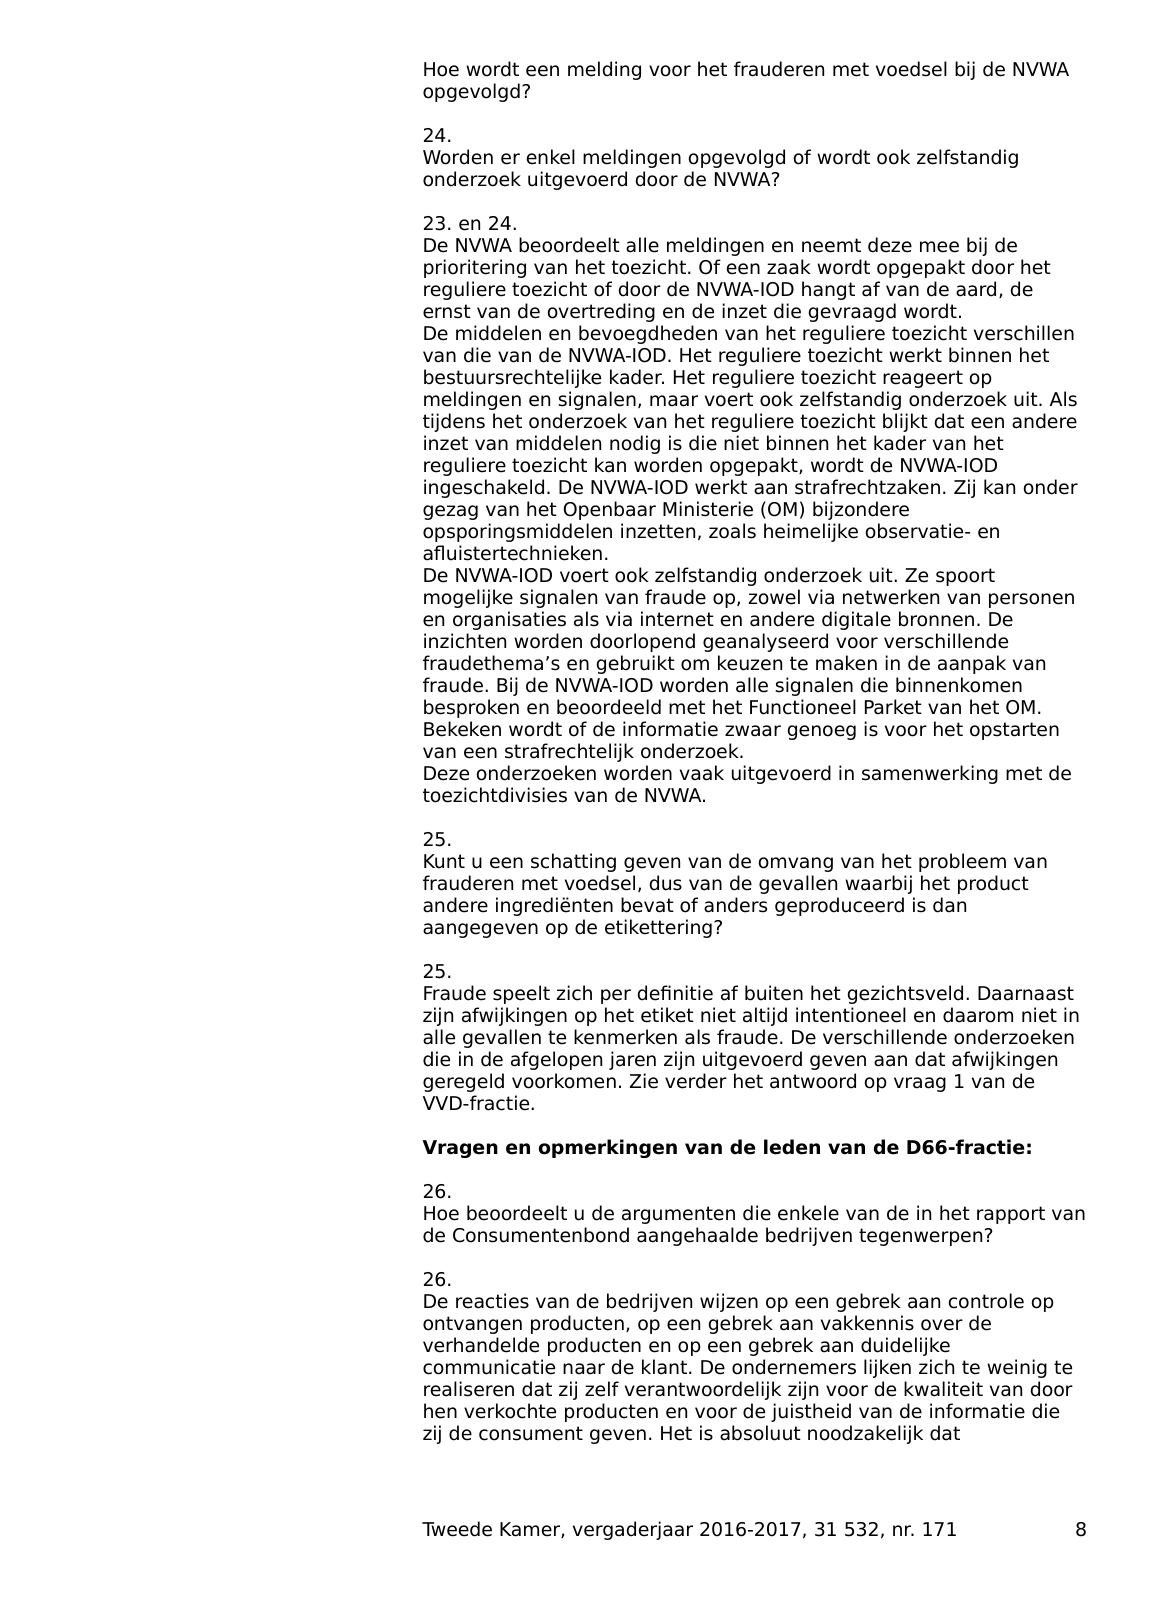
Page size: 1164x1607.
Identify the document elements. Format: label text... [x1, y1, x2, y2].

text De middelen en bevoegdheden van het reguliere toezicht verschillen van die van de NVWA-IOD. Het reguliere toezicht werkt binnen het bestuursrechtelijke kader. Het reguliere toezicht reageert op meldingen en signalen, maar voert ook zelfstandig onderzoek uit. Als tijdens het onderzoek van het reguliere toezicht blijkt dat een andere inzet van middelen nodig is die niet binnen het kader van het reguliere toezicht kan worden opgepakt, wordt de NVWA-IOD ingeschakeld. De NVWA-IOD werkt aan strafrechtzaken. Zij kan onder gezag van het Openbaar Ministerie (OM) bijzondere opsporingsmiddelen inzetten, zoals heimelijke observatie- en afluistertechnieken. [422, 323, 1087, 565]
text 26. [422, 1269, 1087, 1291]
text 25. [422, 961, 1087, 983]
text 26. [422, 1181, 1087, 1203]
text Kunt u een schatting geven van de omvang van het probleem van frauderen met voedsel, dus van de gevallen waarbij het product andere ingrediënten bevat of anders geproduceerd is dan aangegeven op de etikettering? [422, 851, 1087, 939]
text Deze onderzoeken worden vaak uitgevoerd in samenwerking met de toezichtdivisies van de NVWA. [422, 763, 1087, 807]
text Fraude speelt zich per definitie af buiten het gezichtsveld. Daarnaast zijn afwijkingen op het etiket niet altijd intentioneel en daarom niet in alle gevallen te kenmerken als fraude. De verschillende onderzoeken die in de afgelopen jaren zijn uitgevoerd geven aan dat afwijkingen geregeld voorkomen. Zie verder het antwoord op vraag 1 van de VVD-fractie. [422, 983, 1087, 1115]
text Worden er enkel meldingen opgevolgd of wordt ook zelfstandig onderzoek uitgevoerd door de NVWA? [422, 147, 1087, 191]
text 25. [422, 829, 1087, 851]
text 23. en 24. [422, 213, 1087, 235]
subtitle Vragen en opmerkingen van de leden van de D66-fractie: [422, 1137, 1087, 1159]
text De NVWA-IOD voert ook zelfstandig onderzoek uit. Ze spoort mogelijke signalen van fraude op, zowel via netwerken van personen en organisaties als via internet en andere digitale bronnen. De inzichten worden doorlopend geanalyseerd voor verschillende fraudethema’s en gebruikt om keuzen te maken in de aanpak van fraude. Bij de NVWA-IOD worden alle signalen die binnenkomen besproken en beoordeeld met het Functioneel Parket van het OM. Bekeken wordt of de informatie zwaar genoeg is voor het opstarten van een strafrechtelijk onderzoek. [422, 565, 1087, 763]
text De reacties van de bedrijven wijzen op een gebrek aan controle op ontvangen producten, op een gebrek aan vakkennis over de verhandelde producten en op een gebrek aan duidelijke communicatie naar de klant. De ondernemers lijken zich te weinig te realiseren dat zij zelf verantwoordelijk zijn voor de kwaliteit van door hen verkochte producten en voor de juistheid van de informatie die zij de consument geven. Het is absoluut noodzakelijk dat [422, 1291, 1087, 1445]
text Hoe wordt een melding voor het frauderen met voedsel bij de NVWA opgevolgd? [422, 59, 1087, 103]
text De NVWA beoordeelt alle meldingen en neemt deze mee bij de prioritering van het toezicht. Of een zaak wordt opgepakt door het reguliere toezicht of door de NVWA-IOD hangt af van de aard, de ernst van de overtreding en de inzet die gevraagd wordt. [422, 235, 1087, 323]
text Hoe beoordeelt u de argumenten die enkele van de in het rapport van de Consumentenbond aangehaalde bedrijven tegenwerpen? [422, 1203, 1087, 1247]
text 24. [422, 125, 1087, 147]
